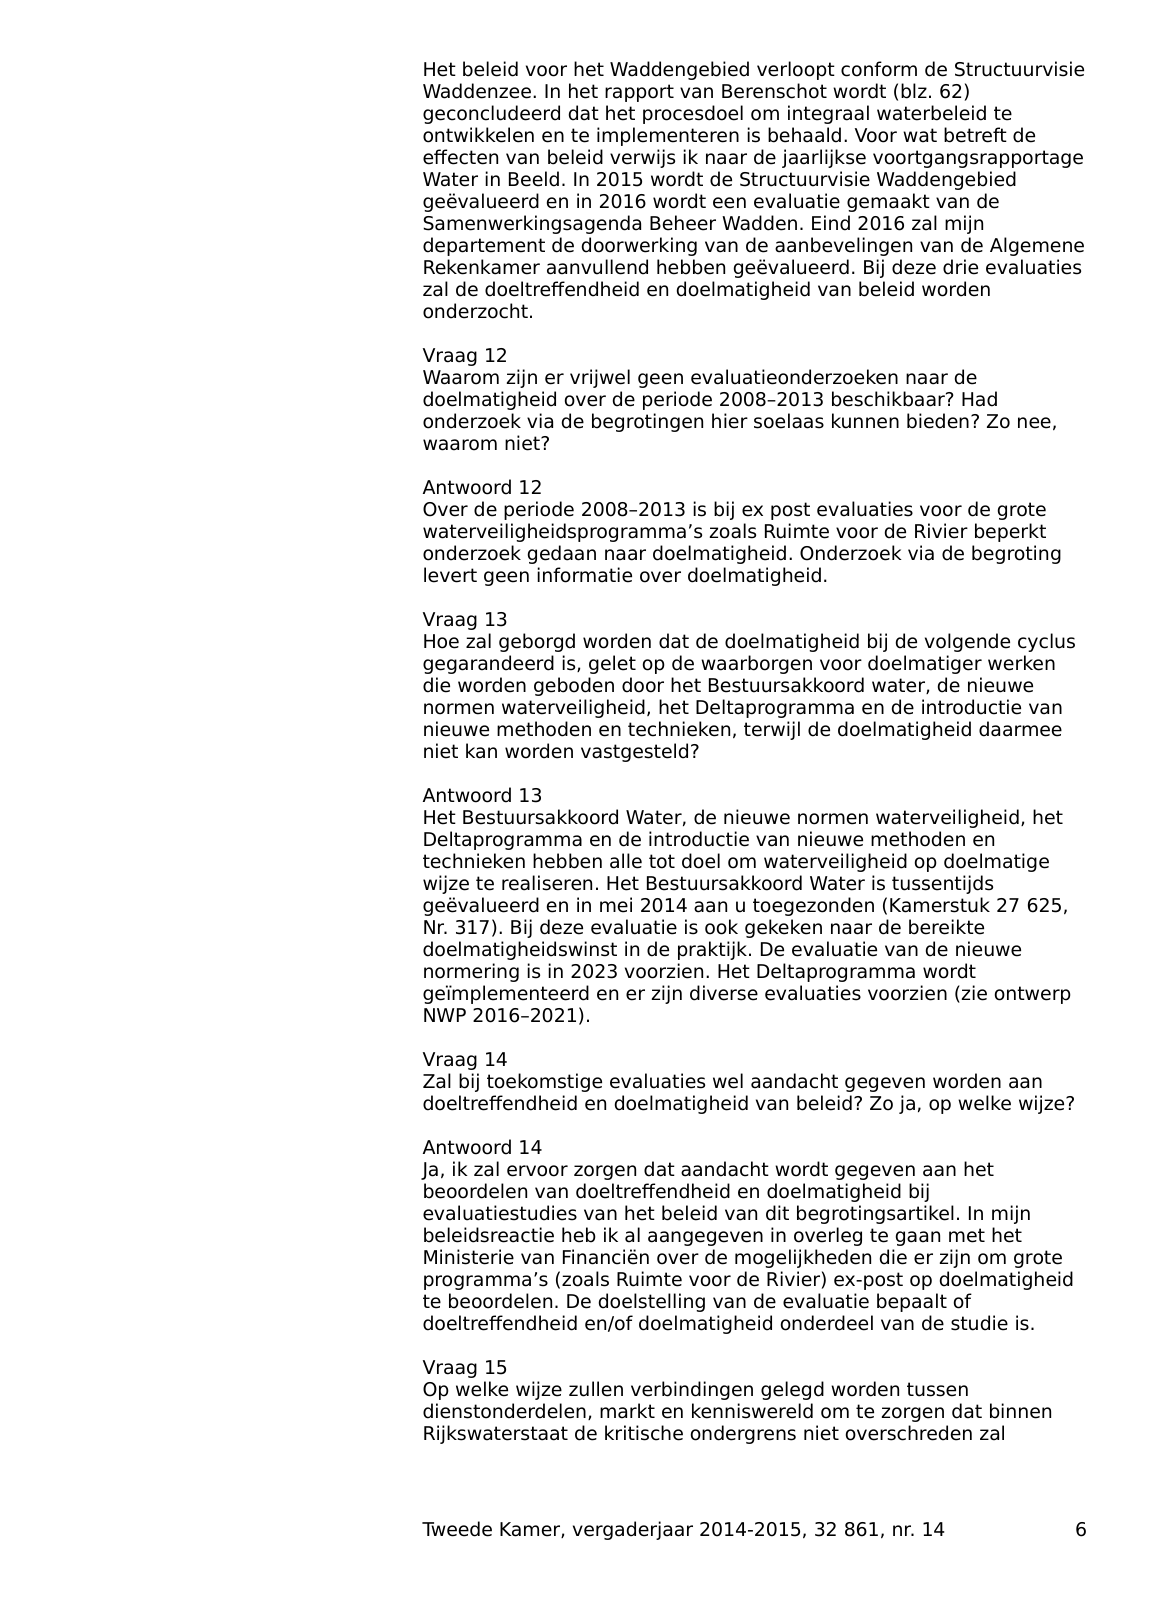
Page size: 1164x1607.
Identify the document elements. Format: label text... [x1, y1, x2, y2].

text Waarom zijn er vrijwel geen evaluatieonderzoeken naar de doelmatigheid over de periode 2008–2013 beschikbaar? Had onderzoek via de begrotingen hier soelaas kunnen bieden? Zo nee, waarom niet? [422, 367, 1087, 455]
text Vraag 13 [422, 609, 1087, 631]
text Antwoord 12 [422, 477, 1087, 499]
text Vraag 15 [422, 1357, 1087, 1379]
text Zal bij toekomstige evaluaties wel aandacht gegeven worden aan doeltreffendheid en doelmatigheid van beleid? Zo ja, op welke wijze? [422, 1071, 1087, 1115]
text Ja, ik zal ervoor zorgen dat aandacht wordt gegeven aan het beoordelen van doeltreffendheid en doelmatigheid bij evaluatiestudies van het beleid van dit begrotingsartikel. In mijn beleidsreactie heb ik al aangegeven in overleg te gaan met het Ministerie van Financiën over de mogelijkheden die er zijn om grote programma’s (zoals Ruimte voor de Rivier) ex-post op doelmatigheid te beoordelen. De doelstelling van de evaluatie bepaalt of doeltreffendheid en/of doelmatigheid onderdeel van de studie is. [422, 1159, 1087, 1335]
text Hoe zal geborgd worden dat de doelmatigheid bij de volgende cyclus gegarandeerd is, gelet op de waarborgen voor doelmatiger werken die worden geboden door het Bestuursakkoord water, de nieuwe normen waterveiligheid, het Deltaprogramma en de introductie van nieuwe methoden en technieken, terwijl de doelmatigheid daarmee niet kan worden vastgesteld? [422, 631, 1087, 763]
text Op welke wijze zullen verbindingen gelegd worden tussen dienstonderdelen, markt en kenniswereld om te zorgen dat binnen Rijkswaterstaat de kritische ondergrens niet overschreden zal [422, 1379, 1087, 1445]
text Antwoord 13 [422, 785, 1087, 807]
text Het Bestuursakkoord Water, de nieuwe normen waterveiligheid, het Deltaprogramma en de introductie van nieuwe methoden en technieken hebben alle tot doel om waterveiligheid op doelmatige wijze te realiseren. Het Bestuursakkoord Water is tussentijds geëvalueerd en in mei 2014 aan u toegezonden (Kamerstuk 27 625, Nr. 317). Bij deze evaluatie is ook gekeken naar de bereikte doelmatigheidswinst in de praktijk. De evaluatie van de nieuwe normering is in 2023 voorzien. Het Deltaprogramma wordt geïmplementeerd en er zijn diverse evaluaties voorzien (zie ontwerp NWP 2016–2021). [422, 807, 1087, 1027]
text Vraag 12 [422, 345, 1087, 367]
text Het beleid voor het Waddengebied verloopt conform de Structuurvisie Waddenzee. In het rapport van Berenschot wordt (blz. 62) geconcludeerd dat het procesdoel om integraal waterbeleid te ontwikkelen en te implementeren is behaald. Voor wat betreft de effecten van beleid verwijs ik naar de jaarlijkse voortgangsrapportage Water in Beeld. In 2015 wordt de Structuurvisie Waddengebied geëvalueerd en in 2016 wordt een evaluatie gemaakt van de Samenwerkingsagenda Beheer Wadden. Eind 2016 zal mijn departement de doorwerking van de aanbevelingen van de Algemene Rekenkamer aanvullend hebben geëvalueerd. Bij deze drie evaluaties zal de doeltreffendheid en doelmatigheid van beleid worden onderzocht. [422, 59, 1087, 323]
text Over de periode 2008–2013 is bij ex post evaluaties voor de grote waterveiligheidsprogramma’s zoals Ruimte voor de Rivier beperkt onderzoek gedaan naar doelmatigheid. Onderzoek via de begroting levert geen informatie over doelmatigheid. [422, 499, 1087, 587]
text Antwoord 14 [422, 1137, 1087, 1159]
text Vraag 14 [422, 1049, 1087, 1071]
